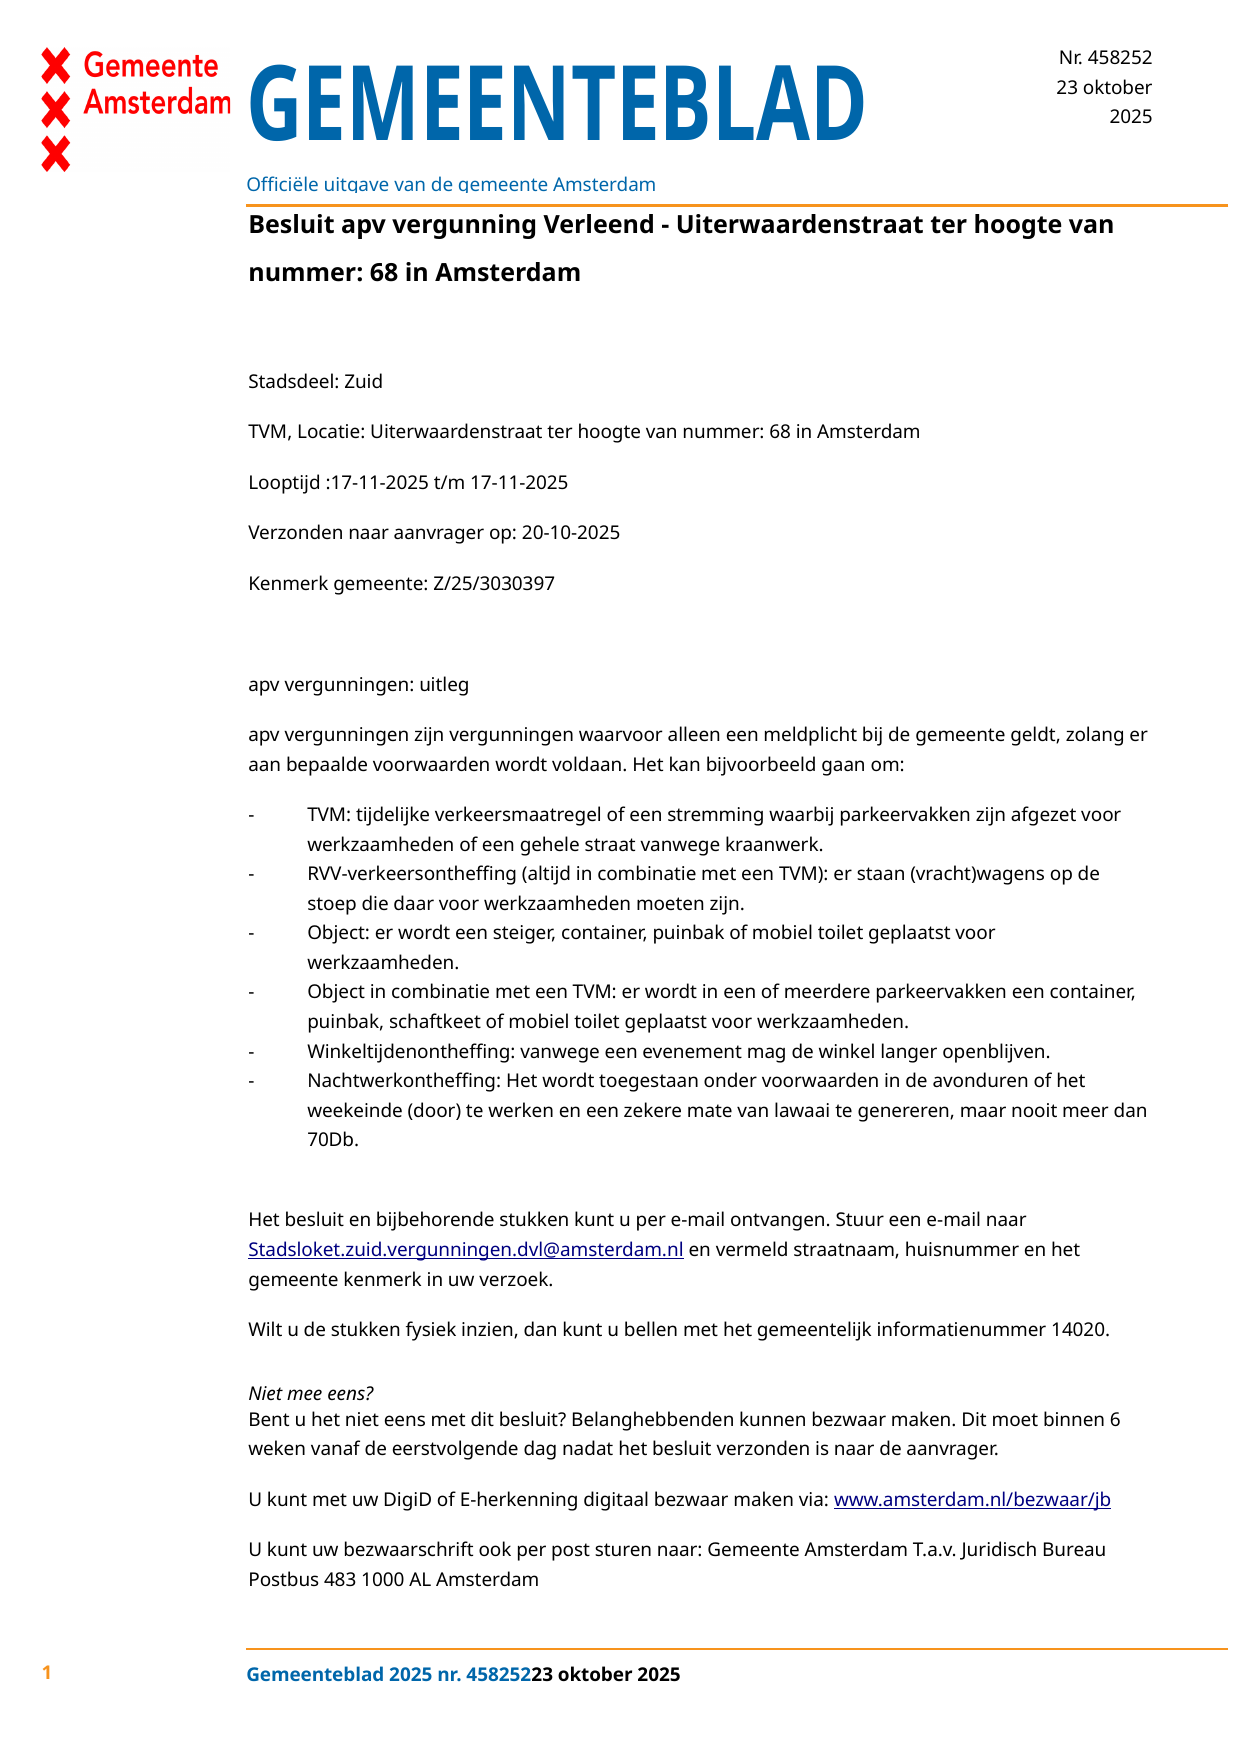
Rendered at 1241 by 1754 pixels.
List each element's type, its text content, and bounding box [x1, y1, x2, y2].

text Bent u het niet eens met dit besluit? Belanghebbenden kunnen bezwaar maken. Dit moet binnen 6 weken vanaf de eerstvolgende dag nadat het besluit verzonden is naar de aanvrager. [248, 1406, 1152, 1461]
text apv vergunningen zijn vergunningen waarvoor alleen een meldplicht bij de gemeente geldt, zolang er aan bepaalde voorwaarden wordt voldaan. Het kan bijvoorbeeld gaan om: [248, 721, 1152, 777]
list Winkeltijdenontheffing: vanwege een evenement mag de winkel langer openblijven. [248, 1038, 1152, 1064]
text Niet mee eens? [248, 1380, 1152, 1406]
text apv vergunningen: uitleg [248, 671, 1152, 697]
text U kunt uw bezwaarschrift ook per post sturen naar: Gemeente Amsterdam T.a.v. Juridisch Bureau Postbus 483 1000 AL Amsterdam [248, 1536, 1152, 1592]
text U kunt met uw DigiD of E-herkenning digitaal bezwaar maken via: www.amsterdam.nl/bezwaar/jb [248, 1486, 1152, 1512]
text Stadsdeel: Zuid [248, 368, 1152, 394]
list Object in combinatie met een TVM: er wordt in een of meerdere parkeervakken een container, puinbak, schaftkeet of mobiel toilet geplaatst voor werkzaamheden. [248, 979, 1152, 1034]
text Wilt u de stukken fysiek inzien, dan kunt u bellen met het gemeentelijk informatienummer 14020. [248, 1316, 1152, 1342]
list RVV-verkeersontheffing (altijd in combinatie met een TVM): er staan (vracht)wagens op de stoep die daar voor werkzaamheden moeten zijn. [248, 860, 1152, 916]
text Kenmerk gemeente: Z/25/3030397 [248, 570, 1152, 596]
text TVM, Locatie: Uiterwaardenstraat ter hoogte van nummer: 68 in Amsterdam [248, 419, 1152, 444]
list TVM: tijdelijke verkeersmaatregel of een stremming waarbij parkeervakken zijn afgezet voor werkzaamheden of een gehele straat vanwege kraanwerk. [248, 801, 1152, 857]
text Het besluit en bijbehorende stukken kunt u per e-mail ontvangen. Stuur een e-mail naar Stadsloket.zuid.vergunningen.dvl@amsterdam.nl en vermeld straatnaam, huisnummer en het gemeente kenmerk in uw verzoek. [248, 1207, 1152, 1292]
list Nachtwerkontheffing: Het wordt toegestaan onder voorwaarden in de avonduren of het weekeinde (door) te werken en een zekere mate van lawaai te genereren, maar nooit meer dan 70Db. [248, 1067, 1152, 1152]
picture [41, 47, 231, 172]
text Verzonden naar aanvrager op: 20-10-2025 [248, 519, 1152, 545]
text Looptijd :17-11-2025 t/m 17-11-2025 [248, 469, 1152, 495]
list Object: er wordt een steiger, container, puinbak of mobiel toilet geplaatst voor werkzaamheden. [248, 919, 1152, 975]
text Besluit apv vergunning Verleend - Uiterwaardenstraat ter hoogte van nummer: 68 in Amsterdam [248, 207, 1152, 288]
